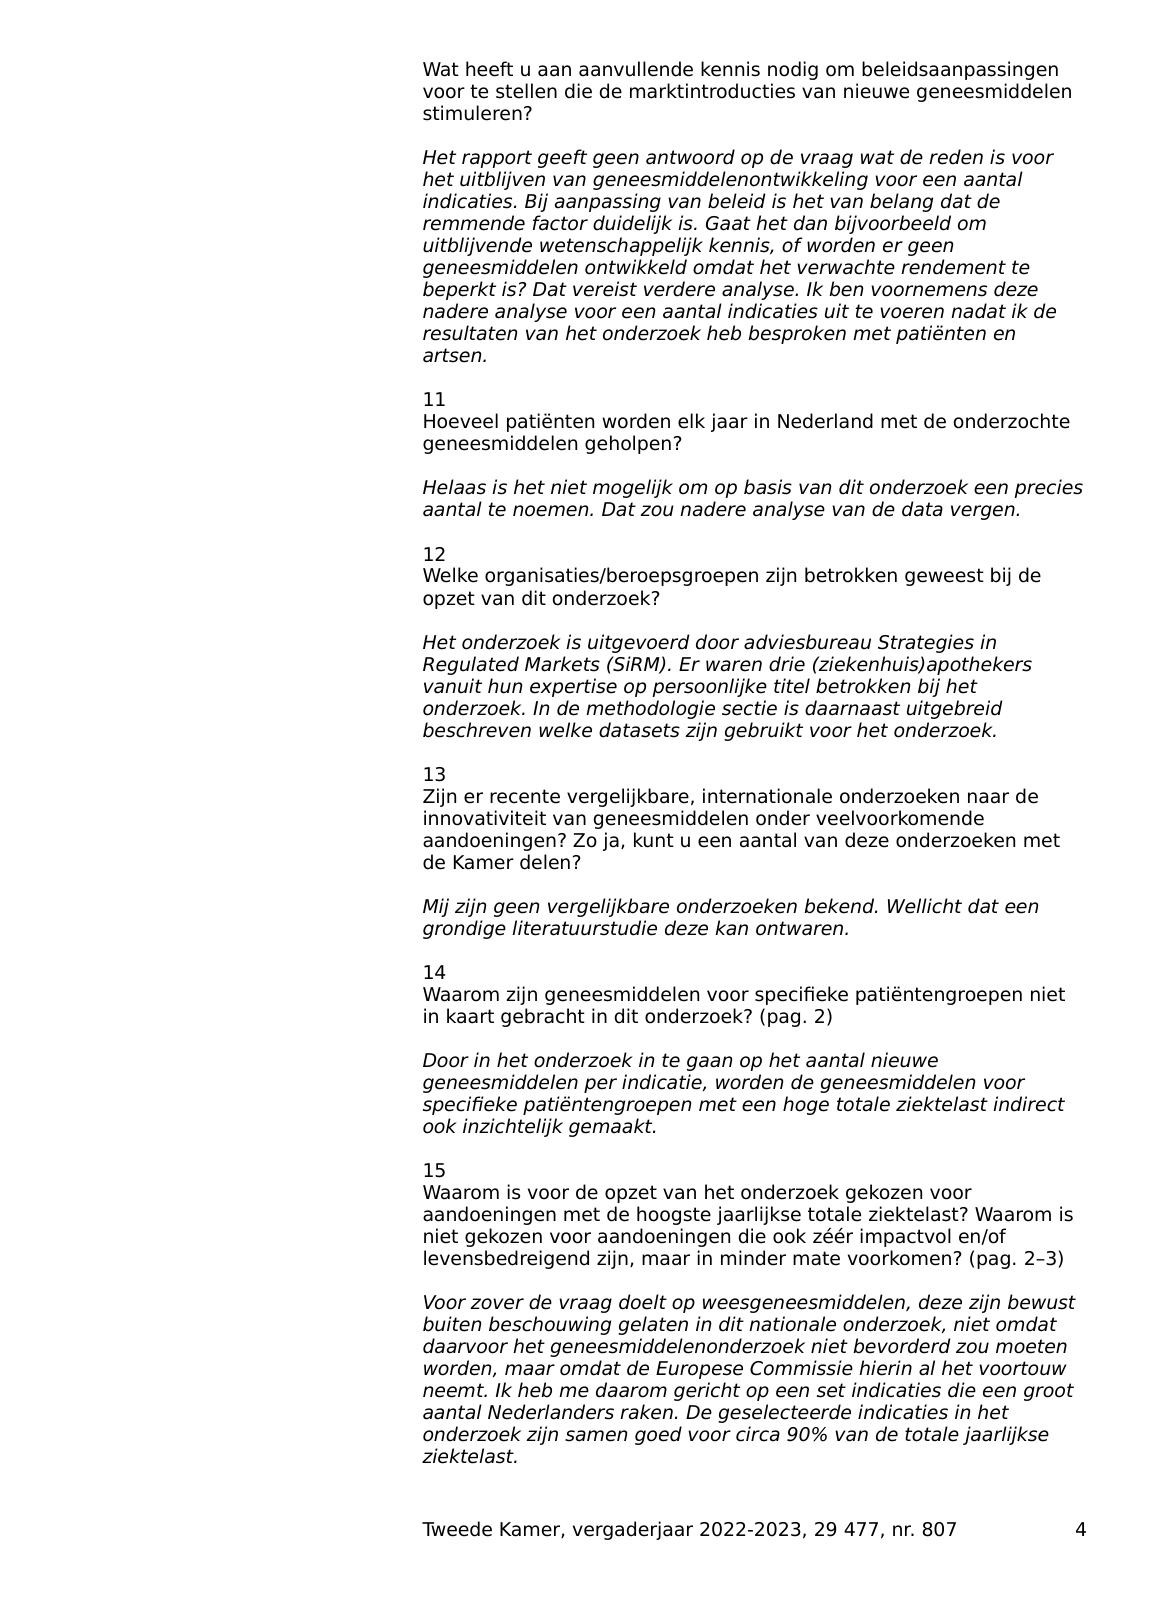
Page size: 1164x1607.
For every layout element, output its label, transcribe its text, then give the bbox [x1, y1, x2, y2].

text 15 [422, 1160, 1087, 1182]
text 14 [422, 962, 1087, 984]
text Zijn er recente vergelijkbare, internationale onderzoeken naar de innovativiteit van geneesmiddelen onder veelvoorkomende aandoeningen? Zo ja, kunt u een aantal van deze onderzoeken met de Kamer delen? [422, 786, 1087, 873]
text Helaas is het niet mogelijk om op basis van dit onderzoek een precies aantal te noemen. Dat zou nadere analyse van de data vergen. [422, 477, 1087, 521]
text Welke organisaties/beroepsgroepen zijn betrokken geweest bij de opzet van dit onderzoek? [422, 565, 1087, 609]
text Waarom zijn geneesmiddelen voor specifieke patiëntengroepen niet in kaart gebracht in dit onderzoek? (pag. 2) [422, 984, 1087, 1028]
text Voor zover de vraag doelt op weesgeneesmiddelen, deze zijn bewust buiten beschouwing gelaten in dit nationale onderzoek, niet omdat daarvoor het geneesmiddelenonderzoek niet bevorderd zou moeten worden, maar omdat de Europese Commissie hierin al het voortouw neemt. Ik heb me daarom gericht op een set indicaties die een groot aantal Nederlanders raken. De geselecteerde indicaties in het onderzoek zijn samen goed voor circa 90% van de totale jaarlijkse ziektelast. [422, 1292, 1087, 1468]
text Mij zijn geen vergelijkbare onderzoeken bekend. Wellicht dat een grondige literatuurstudie deze kan ontwaren. [422, 896, 1087, 940]
text Door in het onderzoek in te gaan op het aantal nieuwe geneesmiddelen per indicatie, worden de geneesmiddelen voor specifieke patiëntengroepen met een hoge totale ziektelast indirect ook inzichtelijk gemaakt. [422, 1050, 1087, 1138]
text 13 [422, 764, 1087, 786]
text 12 [422, 543, 1087, 565]
text Het rapport geeft geen antwoord op de vraag wat de reden is voor het uitblijven van geneesmiddelenontwikkeling voor een aantal indicaties. Bij aanpassing van beleid is het van belang dat de remmende factor duidelijk is. Gaat het dan bijvoorbeeld om uitblijvende wetenschappelijk kennis, of worden er geen geneesmiddelen ontwikkeld omdat het verwachte rendement te beperkt is? Dat vereist verdere analyse. Ik ben voornemens deze nadere analyse voor een aantal indicaties uit te voeren nadat ik de resultaten van het onderzoek heb besproken met patiënten en artsen. [422, 147, 1087, 367]
text 11 [422, 389, 1087, 411]
text Waarom is voor de opzet van het onderzoek gekozen voor aandoeningen met de hoogste jaarlijkse totale ziektelast? Waarom is niet gekozen voor aandoeningen die ook zéér impactvol en/of levensbedreigend zijn, maar in minder mate voorkomen? (pag. 2–3) [422, 1182, 1087, 1270]
text Het onderzoek is uitgevoerd door adviesbureau Strategies in Regulated Markets (SiRM). Er waren drie (ziekenhuis)apothekers vanuit hun expertise op persoonlijke titel betrokken bij het onderzoek. In de methodologie sectie is daarnaast uitgebreid beschreven welke datasets zijn gebruikt voor het onderzoek. [422, 632, 1087, 741]
text Wat heeft u aan aanvullende kennis nodig om beleidsaanpassingen voor te stellen die de marktintroducties van nieuwe geneesmiddelen stimuleren? [422, 59, 1087, 125]
text Hoeveel patiënten worden elk jaar in Nederland met de onderzochte geneesmiddelen geholpen? [422, 411, 1087, 455]
